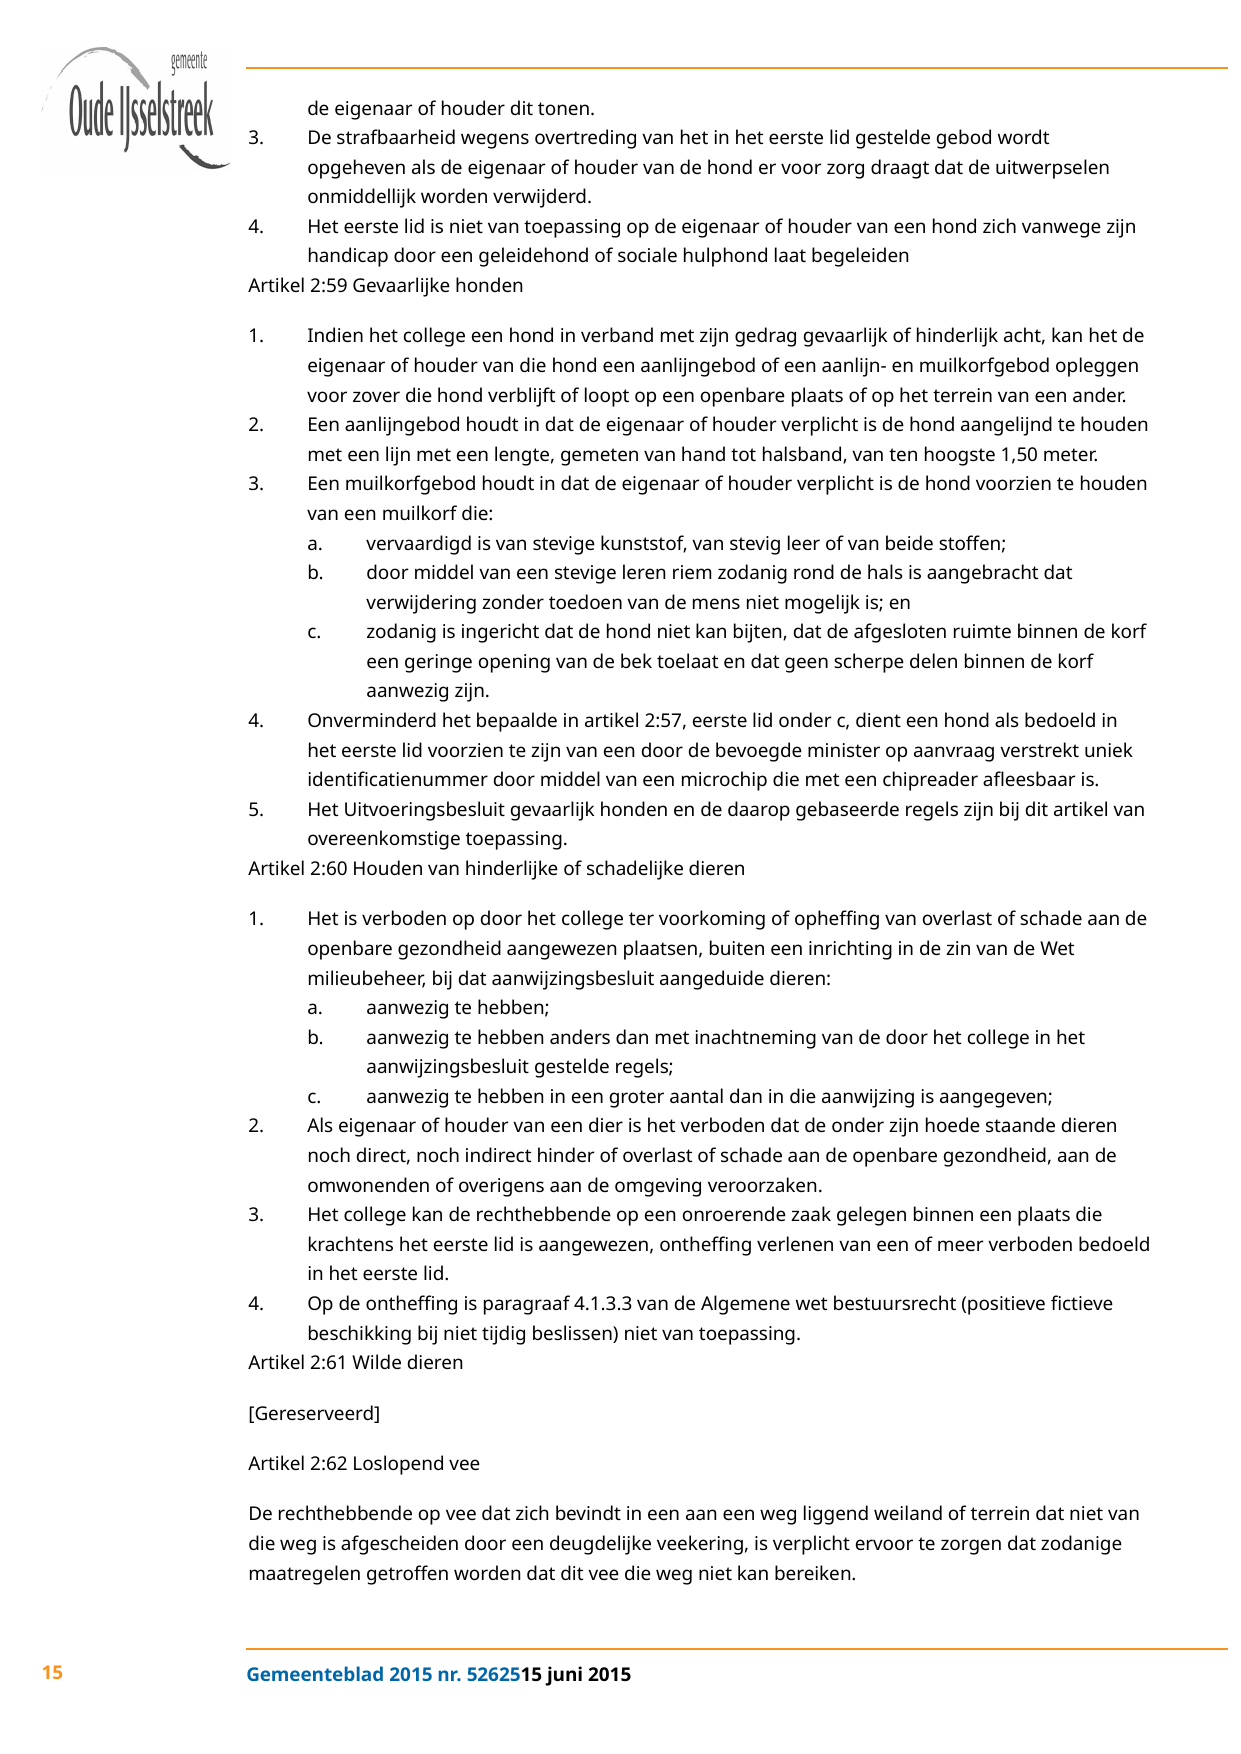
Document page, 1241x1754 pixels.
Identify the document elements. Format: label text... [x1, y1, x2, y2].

text De rechthebbende op vee dat zich bevindt in een aan een weg liggend weiland of terrein dat niet van die weg is afgescheiden door een deugdelijke veekering, is verplicht ervoor te zorgen dat zodanige maatregelen getroffen worden dat dit vee die weg niet kan bereiken. [248, 1501, 1152, 1586]
list de eigenaar of houder dit tonen. [248, 95, 1152, 121]
list Een muilkorfgebod houdt in dat de eigenaar of houder verplicht is de hond voorzien te houden van een muilkorf die: [248, 471, 1152, 526]
text Artikel 2:59 Gevaarlijke honden [248, 272, 1152, 298]
list Het Uitvoeringsbesluit gevaarlijk honden en de daarop gebaseerde regels zijn bij dit artikel van overeenkomstige toepassing. [248, 796, 1152, 851]
list Het eerste lid is niet van toepassing op de eigenaar of houder van een hond zich vanwege zijn handicap door een geleidehond of sociale hulphond laat begeleiden [248, 213, 1152, 268]
list Op de ontheffing is paragraaf 4.1.3.3 van de Algemene wet bestuursrecht (positieve fictieve beschikking bij niet tijdig beslissen) niet van toepassing. [248, 1290, 1152, 1346]
list De strafbaarheid wegens overtreding van het in het eerste lid gestelde gebod wordt opgeheven als de eigenaar of houder van de hond er voor zorg draagt dat de uitwerpselen onmiddellijk worden verwijderd. [248, 124, 1152, 209]
list Het college kan de rechthebbende op een onroerende zaak gelegen binnen een plaats die krachtens het eerste lid is aangewezen, ontheffing verlenen van een of meer verboden bedoeld in het eerste lid. [248, 1201, 1152, 1286]
text Artikel 2:62 Loslopend vee [248, 1450, 1152, 1476]
list Onverminderd het bepaalde in artikel 2:57, eerste lid onder c, dient een hond als bedoeld in het eerste lid voorzien te zijn van een door de bevoegde minister op aanvraag verstrekt uniek identificatienummer door middel van een microchip die met een chipreader afleesbaar is. [248, 707, 1152, 792]
list door middel van een stevige leren riem zodanig rond de hals is aangebracht dat verwijdering zonder toedoen van de mens niet mogelijk is; en [307, 559, 1152, 615]
text [Gereserveerd] [248, 1400, 1152, 1426]
list aanwezig te hebben anders dan met inachtneming van de door het college in het aanwijzingsbesluit gestelde regels; [307, 1024, 1152, 1079]
list Als eigenaar of houder van een dier is het verboden dat de onder zijn hoede staande dieren noch direct, noch indirect hinder of overlast of schade aan de openbare gezondheid, aan de omwonenden of overigens aan de omgeving veroorzaken. [248, 1113, 1152, 1198]
list zodanig is ingericht dat de hond niet kan bijten, dat de afgesloten ruimte binnen de korf een geringe opening van de bek toelaat en dat geen scherpe delen binnen de korf aanwezig zijn. [307, 618, 1152, 703]
list Een aanlijngebod houdt in dat de eigenaar of houder verplicht is de hond aangelijnd te houden met een lijn met een lengte, gemeten van hand tot halsband, van ten hoogste 1,50 meter. [248, 411, 1152, 467]
picture [41, 47, 231, 172]
list aanwezig te hebben; [307, 994, 1152, 1020]
list Indien het college een hond in verband met zijn gedrag gevaarlijk of hinderlijk acht, kan het de eigenaar of houder van die hond een aanlijngebod of een aanlijn- en muilkorfgebod opleggen voor zover die hond verblijft of loopt op een openbare plaats of op het terrein van een ander. [248, 323, 1152, 408]
list Het is verboden op door het college ter voorkoming of opheffing van overlast of schade aan de openbare gezondheid aangewezen plaatsen, buiten een inrichting in de zin van de Wet milieubeheer, bij dat aanwijzingsbesluit aangeduide dieren: [248, 906, 1152, 991]
list aanwezig te hebben in een groter aantal dan in die aanwijzing is aangegeven; [307, 1083, 1152, 1109]
text Artikel 2:60 Houden van hinderlijke of schadelijke dieren [248, 855, 1152, 881]
text Artikel 2:61 Wilde dieren [248, 1349, 1152, 1375]
list vervaardigd is van stevige kunststof, van stevig leer of van beide stoffen; [307, 530, 1152, 556]
